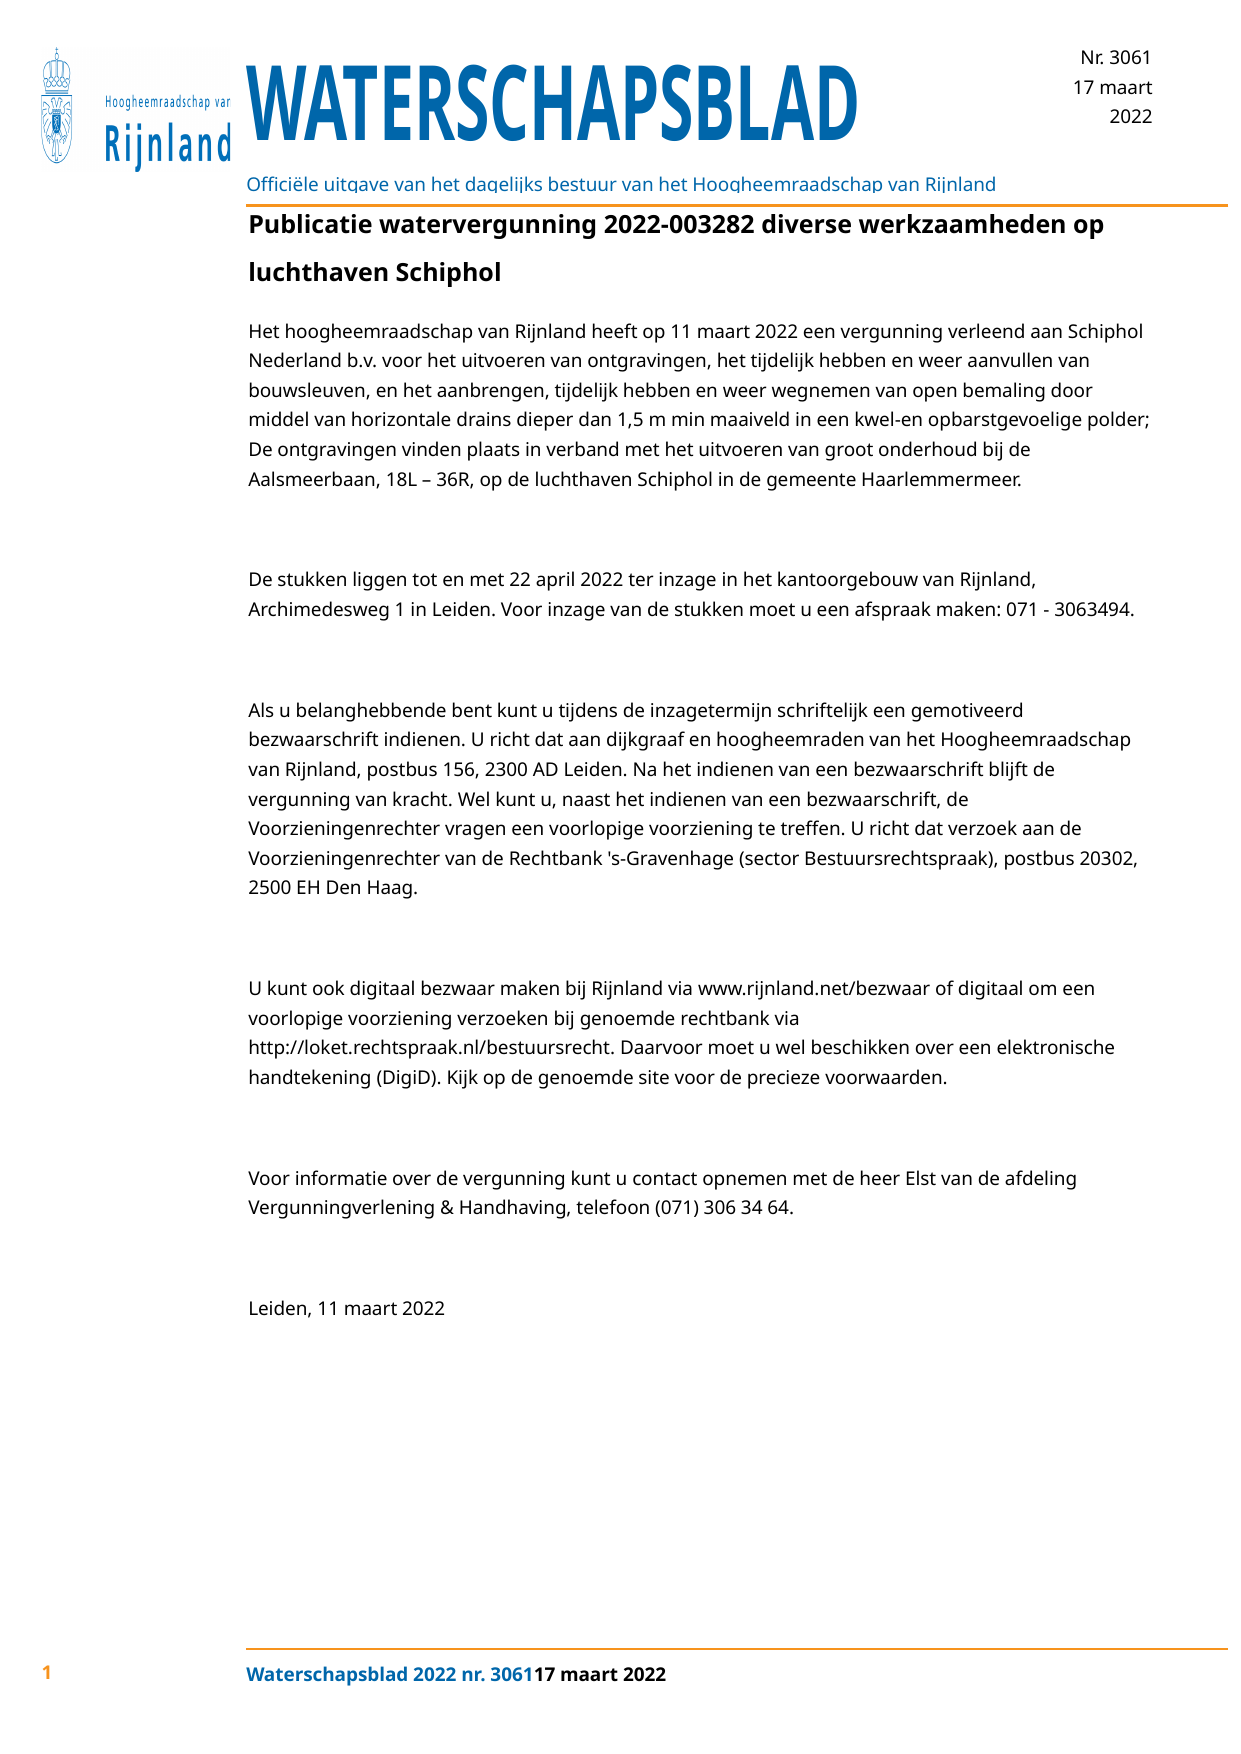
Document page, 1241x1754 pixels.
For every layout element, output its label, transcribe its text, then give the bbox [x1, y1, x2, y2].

text De stukken liggen tot en met 22 april 2022 ter inzage in het kantoorgebouw van Rijnland, Archimedesweg 1 in Leiden. Voor inzage van de stukken moet u een afspraak maken: 071 - 3063494. [248, 567, 1152, 622]
text Voor informatie over de vergunning kunt u contact opnemen met de heer Elst van de afdeling Vergunningverlening & Handhaving, telefoon (071) 306 34 64. [248, 1165, 1152, 1220]
text Publicatie watervergunning 2022-003282 diverse werkzaamheden op luchthaven Schiphol [248, 207, 1152, 288]
text Als u belanghebbende bent kunt u tijdens de inzagetermijn schriftelijk een gemotiveerd bezwaarschrift indienen. U richt dat aan dijkgraaf en hoogheemraden van het Hoogheemraadschap van Rijnland, postbus 156, 2300 AD Leiden. Na het indienen van een bezwaarschrift blijft de vergunning van kracht. Wel kunt u, naast het indienen van een bezwaarschrift, de Voorzieningenrechter vragen een voorlopige voorziening te treffen. U richt dat verzoek aan de Voorzieningenrechter van de Rechtbank 's-Gravenhage (sector Bestuursrechtspraak), postbus 20302, 2500 EH Den Haag. [248, 697, 1152, 900]
text Het hoogheemraadschap van Rijnland heeft op 11 maart 2022 een vergunning verleend aan Schiphol Nederland b.v. voor het uitvoeren van ontgravingen, het tijdelijk hebben en weer aanvullen van bouwsleuven, en het aanbrengen, tijdelijk hebben en weer wegnemen van open bemaling door middel van horizontale drains dieper dan 1,5 m min maaiveld in een kwel-en opbarstgevoelige polder; De ontgravingen vinden plaats in verband met het uitvoeren van groot onderhoud bij de Aalsmeerbaan, 18L – 36R, op de luchthaven Schiphol in de gemeente Haarlemmermeer. [248, 318, 1152, 492]
text Leiden, 11 maart 2022 [248, 1295, 1152, 1321]
picture [41, 47, 231, 172]
text U kunt ook digitaal bezwaar maken bij Rijnland via www.rijnland.net/bezwaar of digitaal om een voorlopige voorziening verzoeken bij genoemde rechtbank via http://loket.rechtspraak.nl/bestuursrecht. Daarvoor moet u wel beschikken over een elektronische handtekening (DigiD). Kijk op de genoemde site voor de precieze voorwaarden. [248, 975, 1152, 1090]
